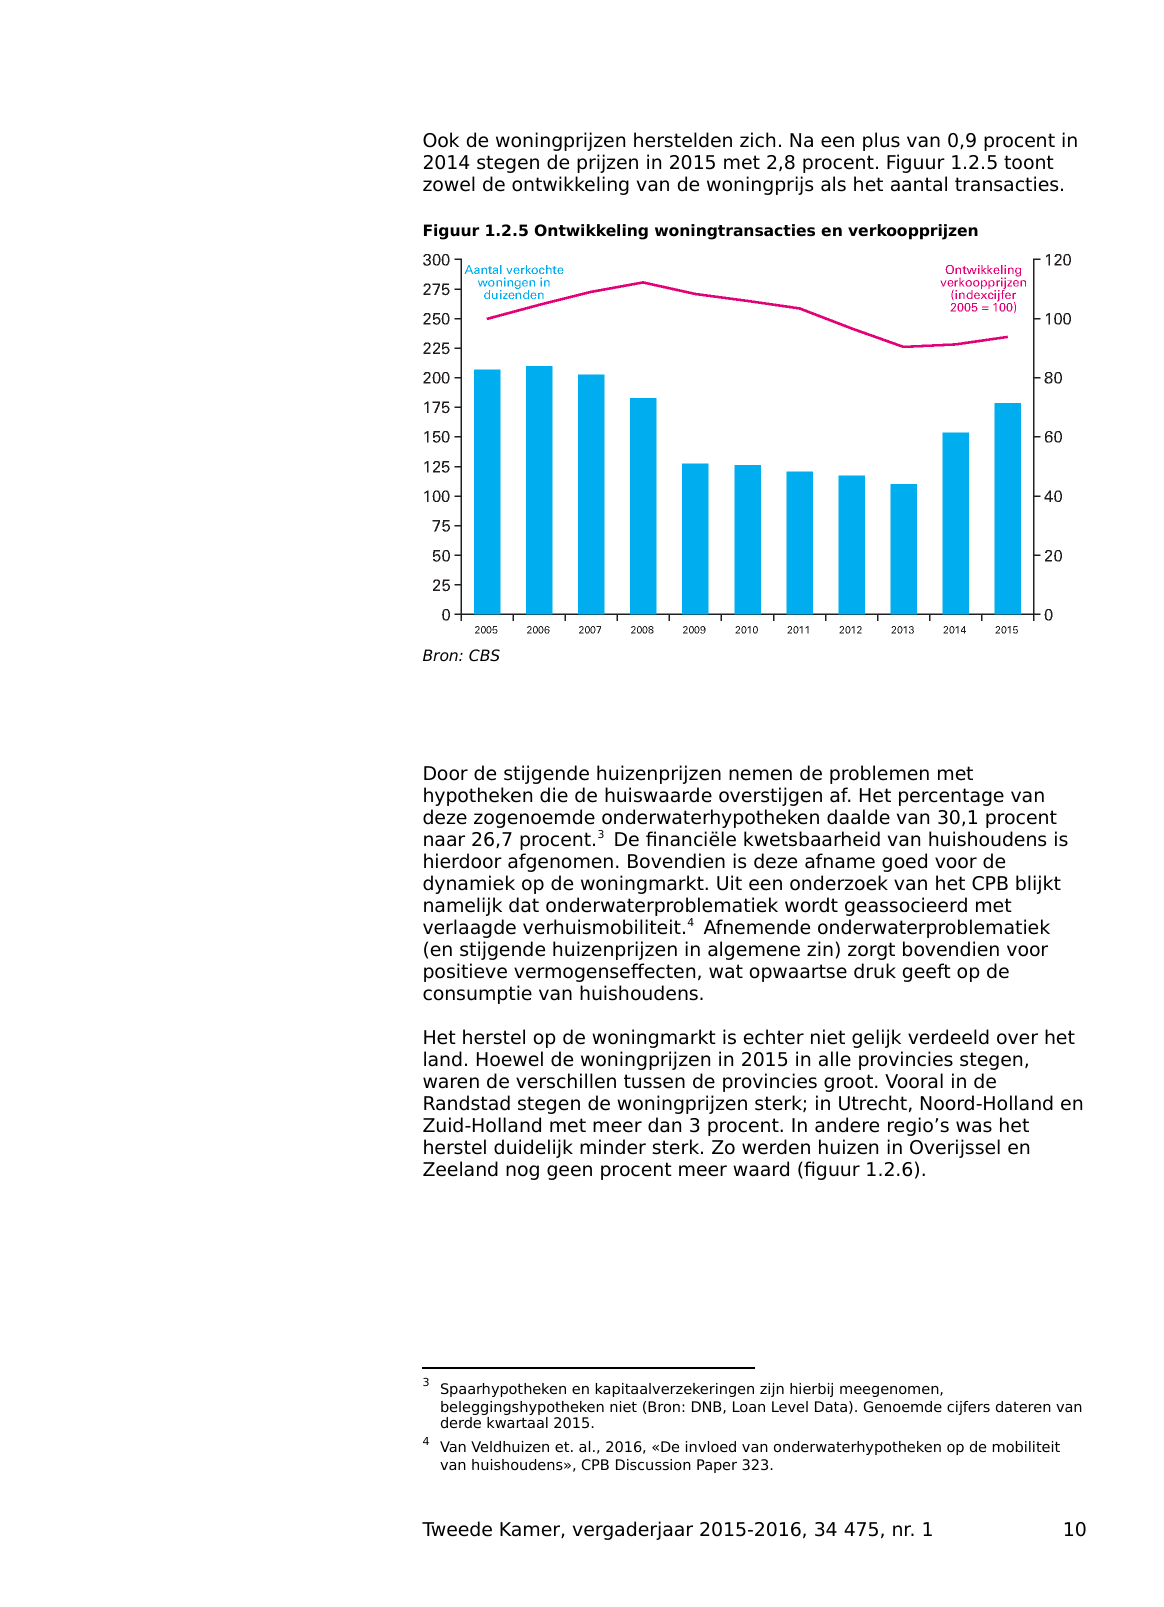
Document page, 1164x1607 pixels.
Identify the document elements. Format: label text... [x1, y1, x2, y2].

text Figuur 1.2.5 Ontwikkeling woningtransacties en verkoopprijzen [422, 222, 1072, 240]
text Ook de woningprijzen herstelden zich. Na een plus van 0,9 procent in 2014 stegen de prijzen in 2015 met 2,8 procent. Figuur 1.2.5 toont zowel de ontwikkeling van de woningprijs als het aantal transacties. [422, 130, 1087, 196]
text Van Veldhuizen et. al., 2016, «De invloed van onderwaterhypotheken op de mobiliteit van huishoudens», CPB Discussion Paper 323. [422, 1435, 1087, 1474]
picture [422, 251, 1072, 636]
text Spaarhypotheken en kapitaalverzekeringen zijn hierbij meegenomen, beleggingshypotheken niet (Bron: DNB, Loan Level Data). Genoemde cijfers dateren van derde kwartaal 2015. [422, 1377, 1087, 1432]
text Bron: CBS [422, 647, 1072, 666]
text Het herstel op de woningmarkt is echter niet gelijk verdeeld over het land. Hoewel de woningprijzen in 2015 in alle provincies stegen, waren de verschillen tussen de provincies groot. Vooral in de Randstad stegen de woningprijzen sterk; in Utrecht, Noord-Holland en Zuid-Holland met meer dan 3 procent. In andere regio’s was het herstel duidelijk minder sterk. Zo werden huizen in Overijssel en Zeeland nog geen procent meer waard (figuur 1.2.6). [422, 1027, 1087, 1181]
text Door de stijgende huizenprijzen nemen de problemen met hypotheken die de huiswaarde overstijgen af. Het percentage van deze zogenoemde onderwaterhypotheken daalde van 30,1 procent naar 26,7 procent. De financiële kwetsbaarheid van huishoudens is hierdoor afgenomen. Bovendien is deze afname goed voor de dynamiek op de woningmarkt. Uit een onderzoek van het CPB blijkt namelijk dat onderwaterproblematiek wordt geassocieerd met verlaagde verhuismobiliteit. Afnemende onderwaterproblematiek (en stijgende huizenprijzen in algemene zin) zorgt bovendien voor positieve vermogenseffecten, wat opwaartse druk geeft op de consumptie van huishoudens. [422, 763, 1087, 1004]
